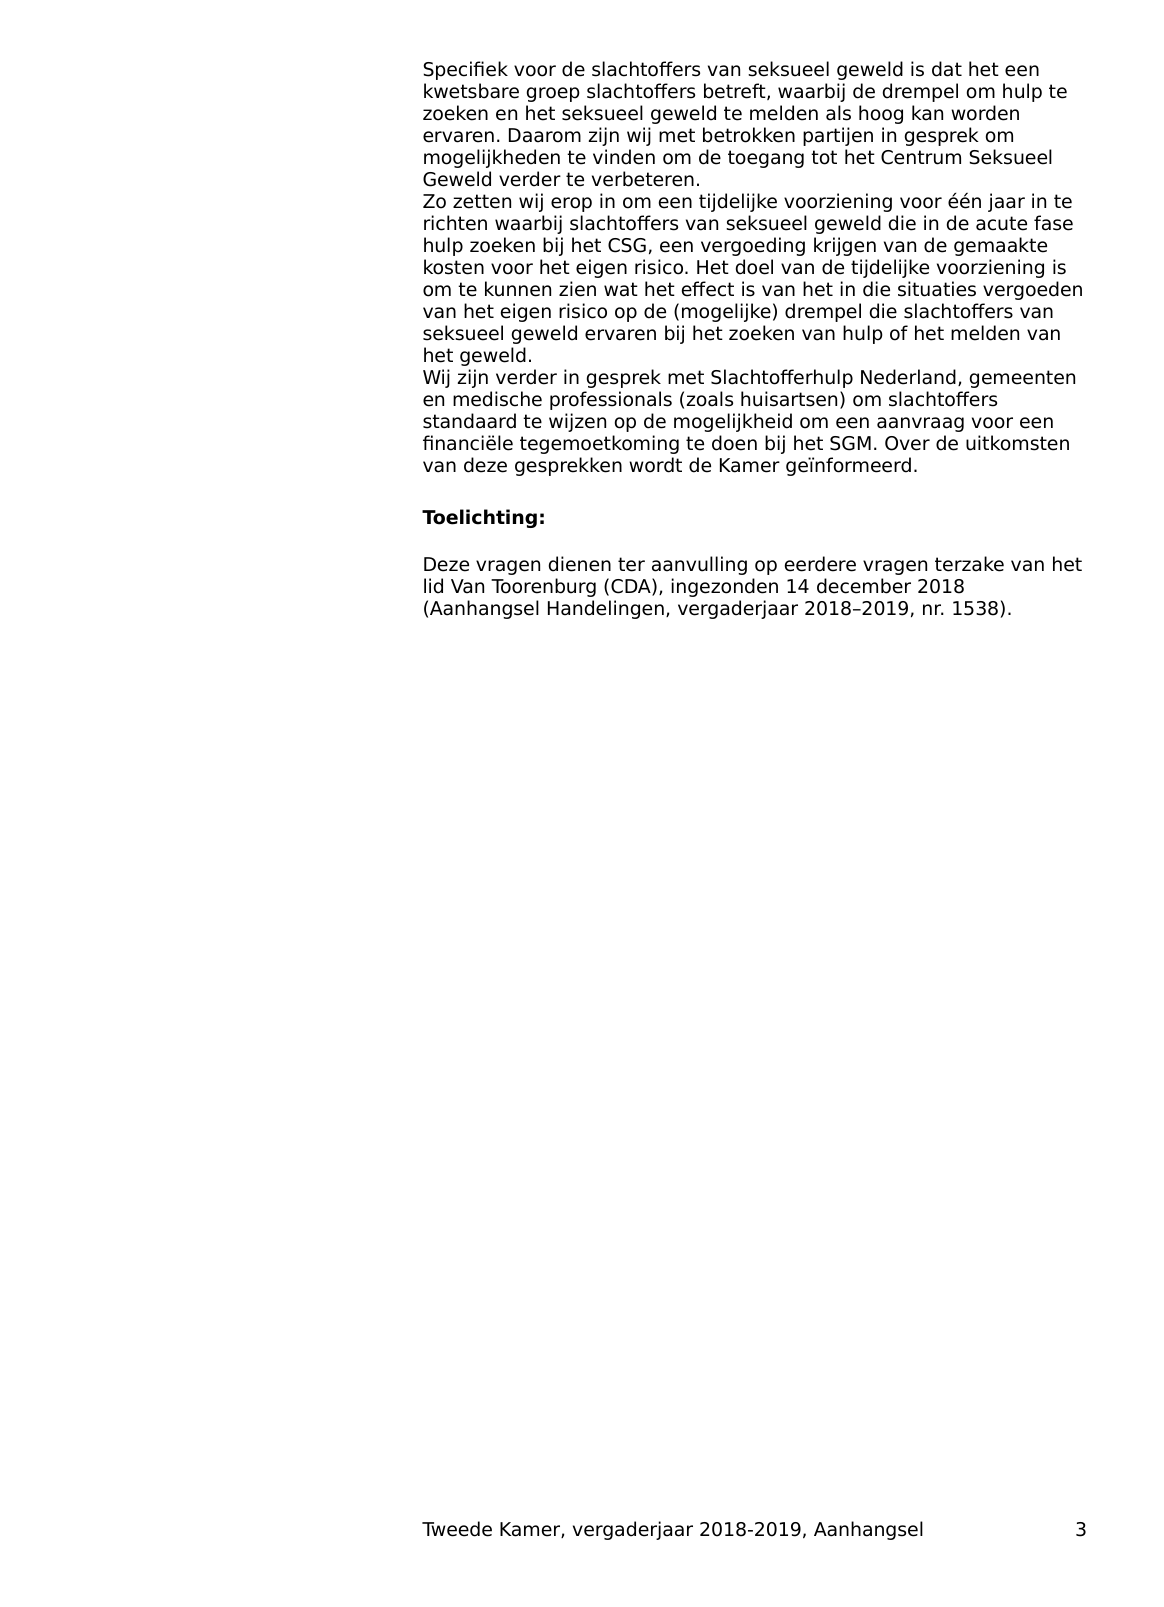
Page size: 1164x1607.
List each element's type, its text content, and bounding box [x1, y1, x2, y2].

text Specifiek voor de slachtoffers van seksueel geweld is dat het een kwetsbare groep slachtoffers betreft, waarbij de drempel om hulp te zoeken en het seksueel geweld te melden als hoog kan worden ervaren. Daarom zijn wij met betrokken partijen in gesprek om mogelijkheden te vinden om de toegang tot het Centrum Seksueel Geweld verder te verbeteren. [422, 59, 1087, 191]
subtitle Toelichting: [422, 507, 1087, 529]
text Zo zetten wij erop in om een tijdelijke voorziening voor één jaar in te richten waarbij slachtoffers van seksueel geweld die in de acute fase hulp zoeken bij het CSG, een vergoeding krijgen van de gemaakte kosten voor het eigen risico. Het doel van de tijdelijke voorziening is om te kunnen zien wat het effect is van het in die situaties vergoeden van het eigen risico op de (mogelijke) drempel die slachtoffers van seksueel geweld ervaren bij het zoeken van hulp of het melden van het geweld. [422, 191, 1087, 367]
text Wij zijn verder in gesprek met Slachtofferhulp Nederland, gemeenten en medische professionals (zoals huisartsen) om slachtoffers standaard te wijzen op de mogelijkheid om een aanvraag voor een financiële tegemoetkoming te doen bij het SGM. Over de uitkomsten van deze gesprekken wordt de Kamer geïnformeerd. [422, 367, 1087, 477]
text Deze vragen dienen ter aanvulling op eerdere vragen terzake van het lid Van Toorenburg (CDA), ingezonden 14 december 2018 (Aanhangsel Handelingen, vergaderjaar 2018–2019, nr. 1538). [422, 554, 1087, 619]
